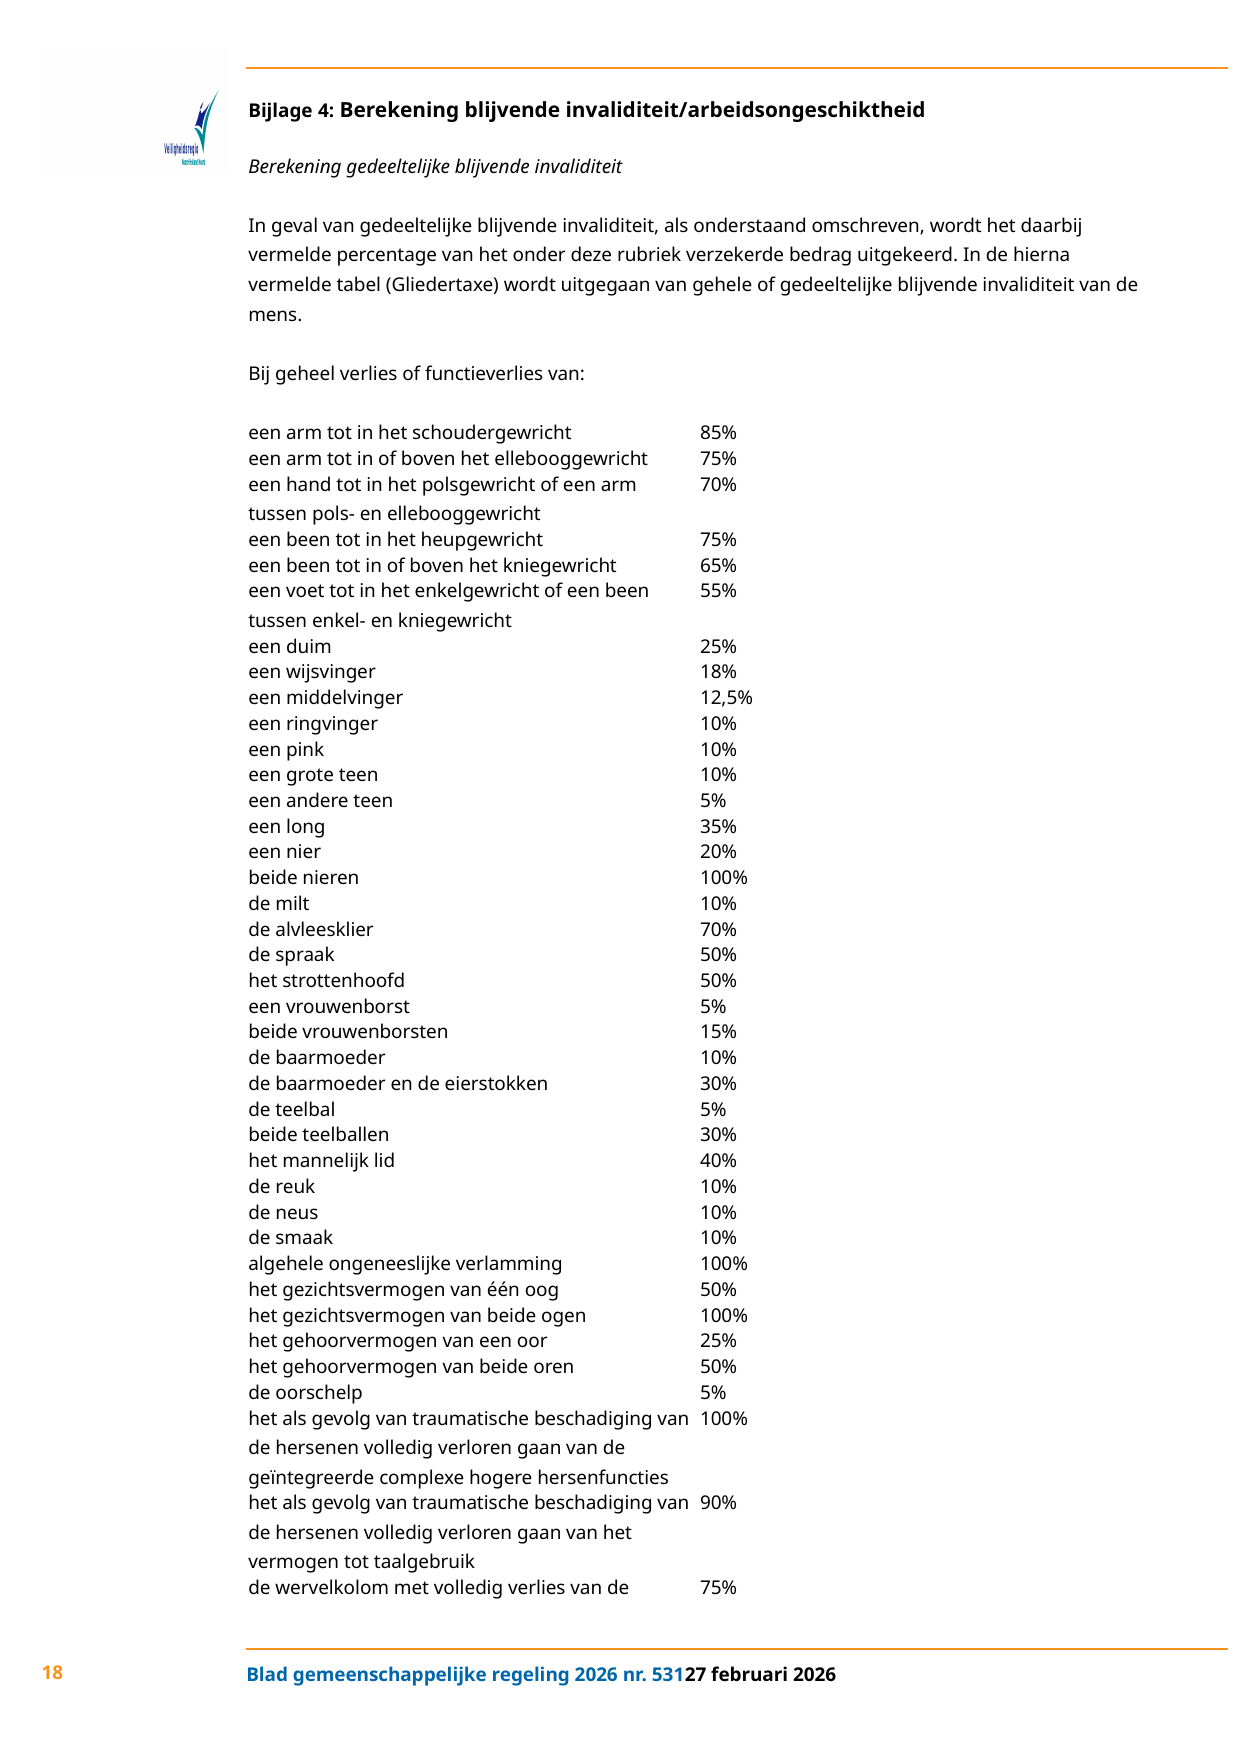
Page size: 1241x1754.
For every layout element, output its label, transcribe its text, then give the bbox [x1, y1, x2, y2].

picture [41, 47, 231, 172]
table_cell een hand tot in het polsgewricht of een arm tussen pols- en ellebooggewricht [248, 471, 700, 526]
table_cell een duim [248, 633, 700, 658]
table_cell het gehoorvermogen van een oor [248, 1328, 700, 1353]
table_cell de reuk [248, 1173, 700, 1199]
table_cell 5% [700, 1379, 1152, 1405]
table_cell het gehoorvermogen van beide oren [248, 1353, 700, 1379]
table_cell 65% [700, 552, 1152, 577]
table_cell 100% [700, 1302, 1152, 1327]
table_cell een middelvinger [248, 684, 700, 710]
table_cell 35% [700, 813, 1152, 839]
table_cell het strottenhoofd [248, 967, 700, 993]
table_cell 50% [700, 1353, 1152, 1379]
table_cell 10% [700, 736, 1152, 761]
table_cell een long [248, 813, 700, 839]
table_cell 5% [700, 993, 1152, 1019]
table_cell algehele ongeneeslijke verlamming [248, 1250, 700, 1276]
table_cell 30% [700, 1122, 1152, 1147]
table_cell 12,5% [700, 684, 1152, 710]
table_cell 10% [700, 1045, 1152, 1070]
table_cell 5% [700, 1096, 1152, 1122]
table_cell 20% [700, 839, 1152, 864]
table_cell 70% [700, 471, 1152, 526]
table_cell een been tot in het heupgewricht [248, 526, 700, 552]
table_cell de spraak [248, 942, 700, 967]
table_cell 90% [700, 1490, 1152, 1574]
table_cell 100% [700, 1405, 1152, 1489]
table_cell 5% [700, 787, 1152, 813]
table_cell 18% [700, 659, 1152, 684]
table_cell 10% [700, 710, 1152, 736]
table_cell beide vrouwenborsten [248, 1019, 700, 1044]
table_cell het als gevolg van traumatische beschadiging van de hersenen volledig verloren gaan van het vermogen tot taalgebruik [248, 1490, 700, 1574]
table_cell de baarmoeder en de eierstokken [248, 1070, 700, 1096]
table_cell 15% [700, 1019, 1152, 1044]
table_cell de alvleesklier [248, 916, 700, 942]
text Berekening gedeeltelijke blijvende invaliditeit [248, 153, 1152, 179]
table_cell een arm tot in of boven het ellebooggewricht [248, 445, 700, 471]
table_cell de neus [248, 1199, 700, 1224]
table_cell een nier [248, 839, 700, 864]
table_header 85% [700, 419, 1152, 445]
table_cell beide teelballen [248, 1122, 700, 1147]
table_cell de teelbal [248, 1096, 700, 1122]
table_cell een been tot in of boven het kniegewricht [248, 552, 700, 577]
table_cell het gezichtsvermogen van één oog [248, 1276, 700, 1302]
table_cell 10% [700, 761, 1152, 787]
table_cell het mannelijk lid [248, 1148, 700, 1173]
text Bij geheel verlies of functieverlies van: [248, 360, 1152, 386]
table_header een arm tot in het schoudergewricht [248, 419, 700, 445]
table_cell 75% [700, 1575, 1152, 1600]
table_cell de oorschelp [248, 1379, 700, 1405]
table_cell 55% [700, 578, 1152, 633]
table_cell een andere teen [248, 787, 700, 813]
table_cell een wijsvinger [248, 659, 700, 684]
table_cell 10% [700, 1225, 1152, 1250]
table_cell 70% [700, 916, 1152, 942]
table_cell 50% [700, 1276, 1152, 1302]
table_cell de smaak [248, 1225, 700, 1250]
table_cell 10% [700, 1199, 1152, 1224]
table_cell de milt [248, 890, 700, 916]
table_cell 75% [700, 526, 1152, 552]
table_cell een pink [248, 736, 700, 761]
table_cell een ringvinger [248, 710, 700, 736]
table_cell het als gevolg van traumatische beschadiging van de hersenen volledig verloren gaan van de geïntegreerde complexe hogere hersenfuncties [248, 1405, 700, 1489]
text Bijlage 4: Berekening blijvende invaliditeit/arbeidsongeschiktheid [248, 95, 1152, 123]
table_cell 50% [700, 967, 1152, 993]
table_cell 100% [700, 864, 1152, 890]
table_cell 10% [700, 890, 1152, 916]
text In geval van gedeeltelijke blijvende invaliditeit, als onderstaand omschreven, wordt het daarbij vermelde percentage van het onder deze rubriek verzekerde bedrag uitgekeerd. In de hierna vermelde tabel (Gliedertaxe) wordt uitgegaan van gehele of gedeeltelijke blijvende invaliditeit van de mens. [248, 212, 1152, 327]
table_cell een voet tot in het enkelgewricht of een been tussen enkel- en kniegewricht [248, 578, 700, 633]
table_cell beide nieren [248, 864, 700, 890]
table_cell 30% [700, 1070, 1152, 1096]
table_cell 75% [700, 445, 1152, 471]
table_cell 100% [700, 1250, 1152, 1276]
table_cell 50% [700, 942, 1152, 967]
table_cell 40% [700, 1148, 1152, 1173]
table_cell de wervelkolom met volledig verlies van de [248, 1575, 700, 1600]
table_cell een grote teen [248, 761, 700, 787]
table_cell 25% [700, 1328, 1152, 1353]
table_cell de baarmoeder [248, 1045, 700, 1070]
table_cell 25% [700, 633, 1152, 658]
table_cell het gezichtsvermogen van beide ogen [248, 1302, 700, 1327]
table_cell 10% [700, 1173, 1152, 1199]
table_cell een vrouwenborst [248, 993, 700, 1019]
